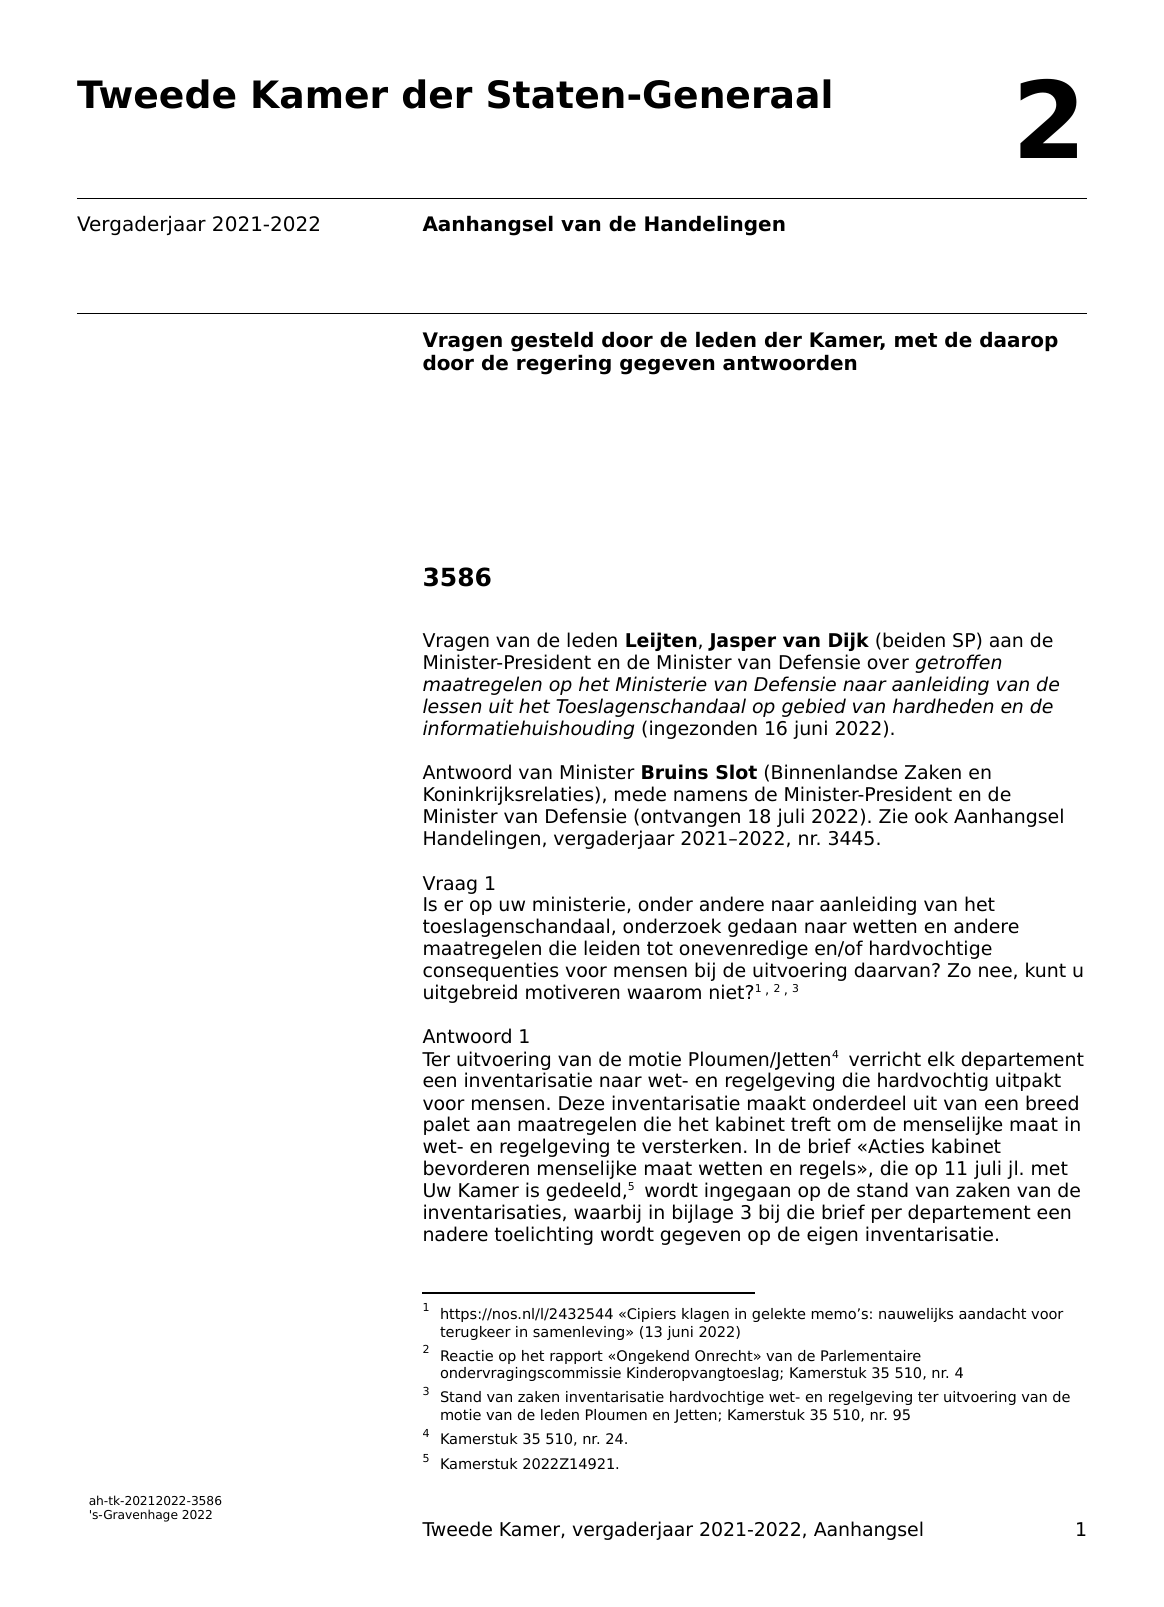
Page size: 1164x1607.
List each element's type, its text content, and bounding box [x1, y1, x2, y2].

text Antwoord van Minister Bruins Slot (Binnenlandse Zaken en Koninkrijksrelaties), mede namens de Minister-President en de Minister van Defensie (ontvangen 18 juli 2022). Zie ook Aanhangsel Handelingen, vergaderjaar 2021–2022, nr. 3445. [422, 762, 1087, 850]
text Ter uitvoering van de motie Ploumen/Jetten verricht elk departement een inventarisatie naar wet- en regelgeving die hardvochtig uitpakt voor mensen. Deze inventarisatie maakt onderdeel uit van een breed palet aan maatregelen die het kabinet treft om de menselijke maat in wet- en regelgeving te versterken. In de brief «Acties kabinet bevorderen menselijke maat wetten en regels», die op 11 juli jl. met Uw Kamer is gedeeld, wordt ingegaan op de stand van zaken van de inventarisaties, waarbij in bijlage 3 bij die brief per departement een nadere toelichting wordt gegeven op de eigen inventarisatie. [422, 1048, 1087, 1246]
text Stand van zaken inventarisatie hardvochtige wet- en regelgeving ter uitvoering van de motie van de leden Ploumen en Jetten; Kamerstuk 35 510, nr. 95 [422, 1385, 1087, 1424]
text 's-Gravenhage 2022 [88, 1508, 323, 1522]
table_cell [77, 314, 422, 375]
table_header 2 [886, 59, 1087, 198]
table_cell Vergaderjaar 2021-2022 [77, 199, 422, 313]
text ah-tk-20212022-3586 [88, 1494, 323, 1508]
text Reactie op het rapport «Ongekend Onrecht» van de Parlementaire ondervragingscommissie Kinderopvangtoeslag; Kamerstuk 35 510, nr. 4 [422, 1343, 1087, 1382]
text Antwoord 1 [422, 1026, 1087, 1048]
text https://nos.nl/l/2432544 «Cipiers klagen in gelekte memo’s: nauwelijks aandacht voor terugkeer in samenleving» (13 juni 2022) [422, 1302, 1087, 1341]
table_header Tweede Kamer der Staten-Generaal [77, 59, 886, 198]
text Is er op uw ministerie, onder andere naar aanleiding van het toeslagenschandaal, onderzoek gedaan naar wetten en andere maatregelen die leiden tot onevenredige en/of hardvochtige consequenties voor mensen bij de uitvoering daarvan? Zo nee, kunt u uitgebreid motiveren waarom niet?, , [422, 894, 1087, 1004]
text Vragen van de leden Leijten, Jasper van Dijk (beiden SP) aan de Minister-President en de Minister van Defensie over getroffen maatregelen op het Ministerie van Defensie naar aanleiding van de lessen uit het Toeslagenschandaal op gebied van hardheden en de informatiehuishouding (ingezonden 16 juni 2022). [422, 630, 1087, 740]
text 3586 [422, 563, 1087, 592]
text Kamerstuk 2022Z14921. [422, 1452, 1087, 1474]
text Vraag 1 [422, 872, 1087, 894]
text Kamerstuk 35 510, nr. 24. [422, 1427, 1087, 1449]
table_cell Aanhangsel van de Handelingen [422, 199, 1087, 313]
table_cell Vragen gesteld door de leden der Kamer, met de daarop door de regering gegeven antwoorden [422, 314, 1087, 375]
